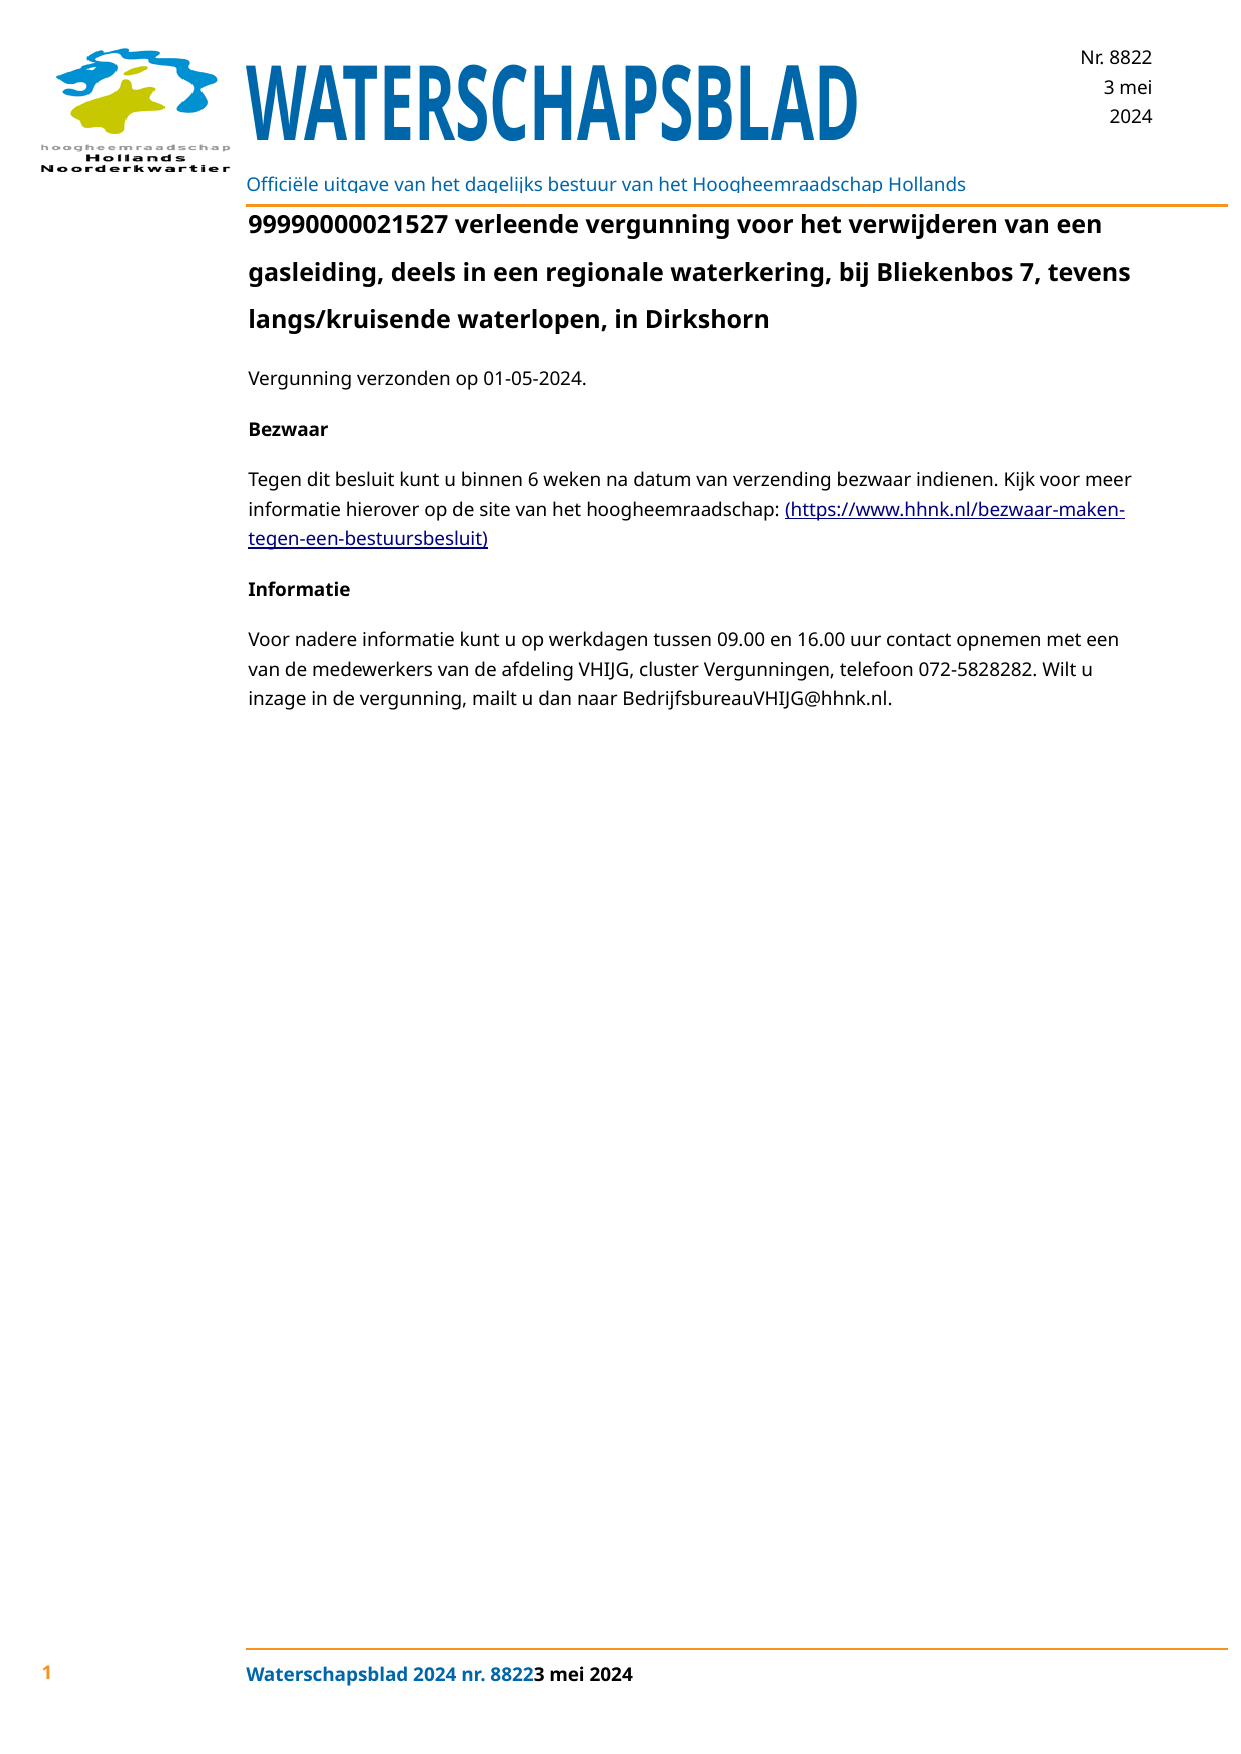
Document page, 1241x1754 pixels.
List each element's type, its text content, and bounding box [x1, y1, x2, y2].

text Informatie [248, 576, 1152, 602]
text Bezwaar [248, 416, 1152, 442]
text Vergunning verzonden op 01-05-2024. [248, 366, 1152, 391]
text Voor nadere informatie kunt u op werkdagen tussen 09.00 en 16.00 uur contact opnemen met een van de medewerkers van de afdeling VHIJG, cluster Vergunningen, telefoon 072-5828282. Wilt u inzage in de vergunning, mailt u dan naar BedrijfsbureauVHIJG@hhnk.nl. [248, 626, 1152, 711]
text Tegen dit besluit kunt u binnen 6 weken na datum van verzending bezwaar indienen. Kijk voor meer informatie hierover op de site van het hoogheemraadschap: (https://www.hhnk.nl/bezwaar-maken-tegen-een-bestuursbesluit) [248, 466, 1152, 551]
picture [41, 47, 231, 172]
text 99990000021527 verleende vergunning voor het verwijderen van een gasleiding, deels in een regionale waterkering, bij Bliekenbos 7, tevens langs/kruisende waterlopen, in Dirkshorn [248, 207, 1152, 336]
